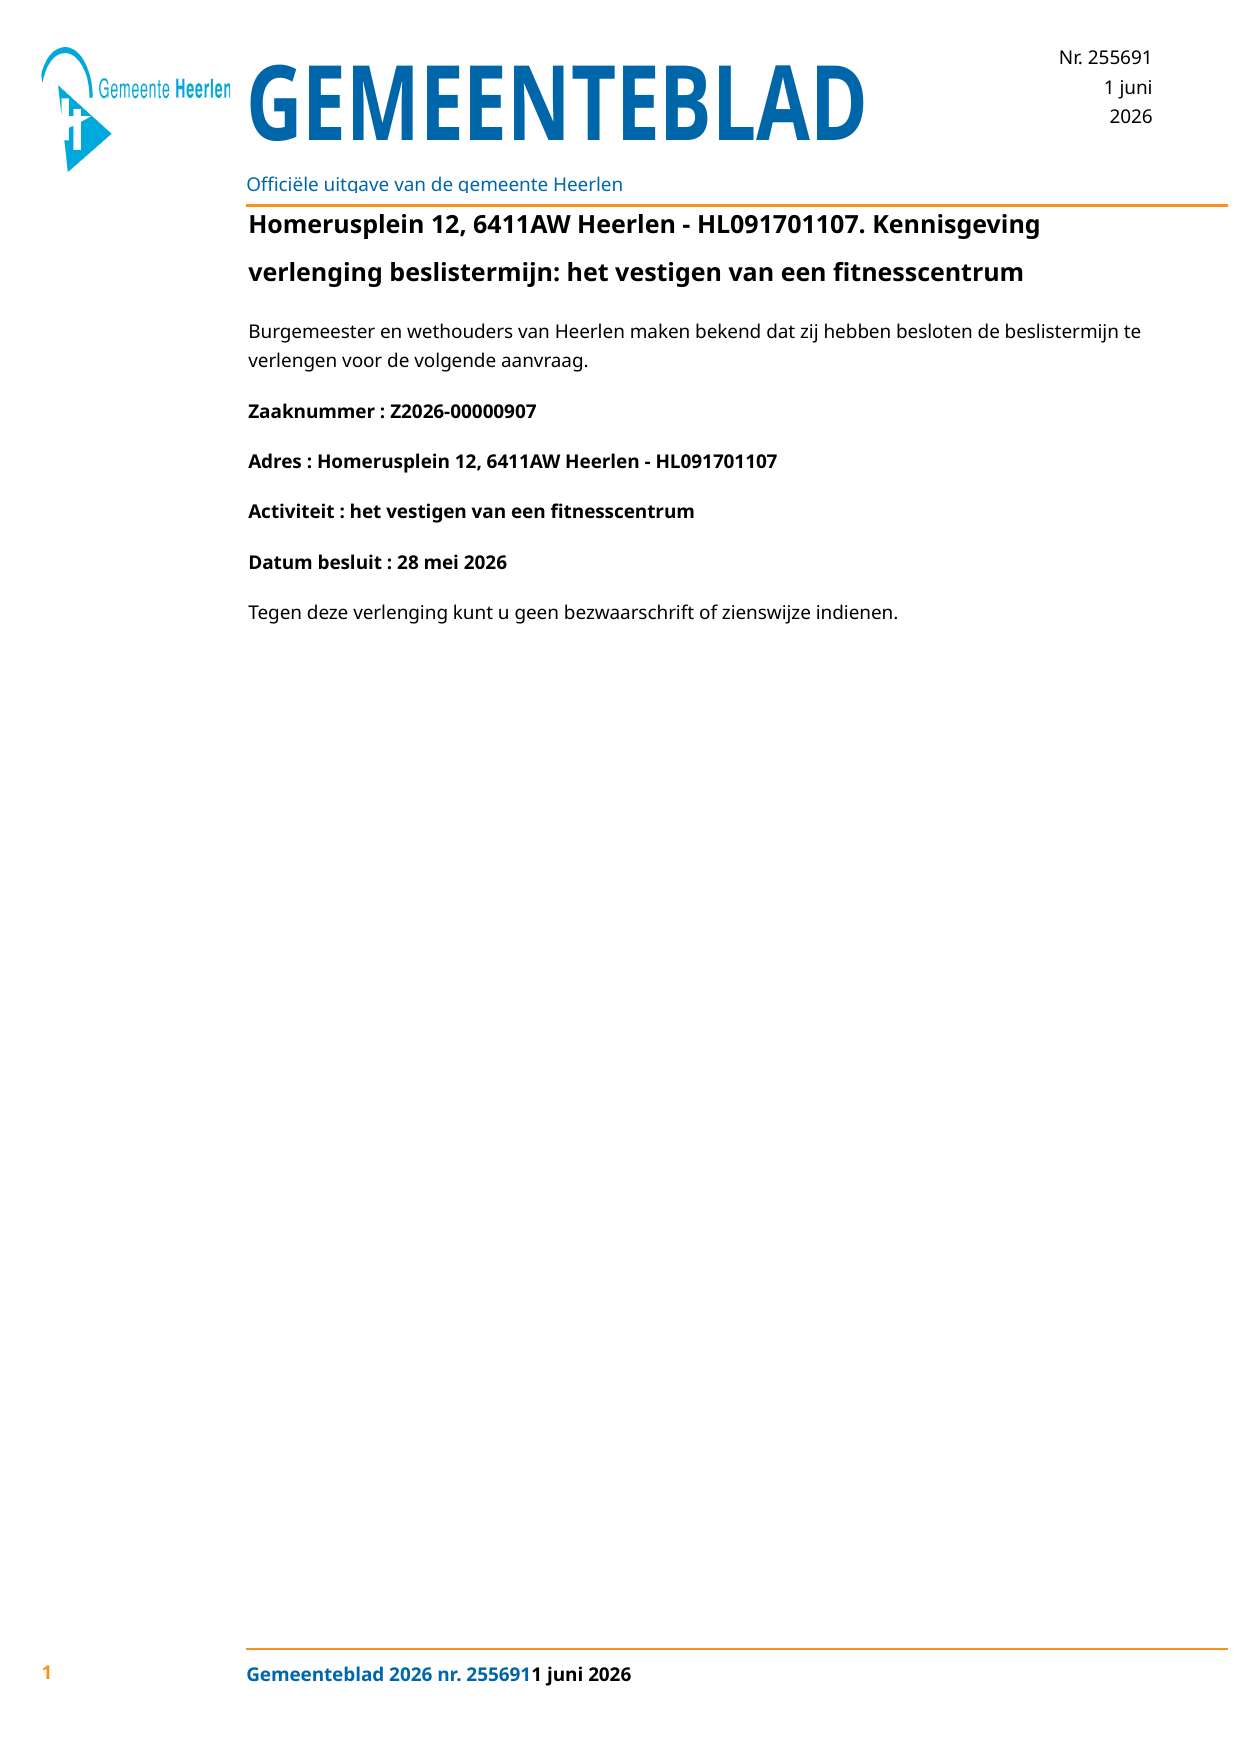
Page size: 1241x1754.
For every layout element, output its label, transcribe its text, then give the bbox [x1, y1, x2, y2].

picture [41, 47, 231, 172]
text Homerusplein 12, 6411AW Heerlen - HL091701107. Kennisgeving verlenging beslistermijn: het vestigen van een fitnesscentrum [248, 207, 1152, 288]
text Burgemeester en wethouders van Heerlen maken bekend dat zij hebben besloten de beslistermijn te verlengen voor de volgende aanvraag. [248, 318, 1152, 373]
text Adres : Homerusplein 12, 6411AW Heerlen - HL091701107 [248, 448, 1152, 474]
text Zaaknummer : Z2026-00000907 [248, 398, 1152, 424]
picture [41, 47, 59, 70]
text Tegen deze verlenging kunt u geen bezwaarschrift of zienswijze indienen. [248, 599, 1152, 625]
text Datum besluit : 28 mei 2026 [248, 549, 1152, 575]
text Activiteit : het vestigen van een fitnesscentrum [248, 499, 1152, 524]
